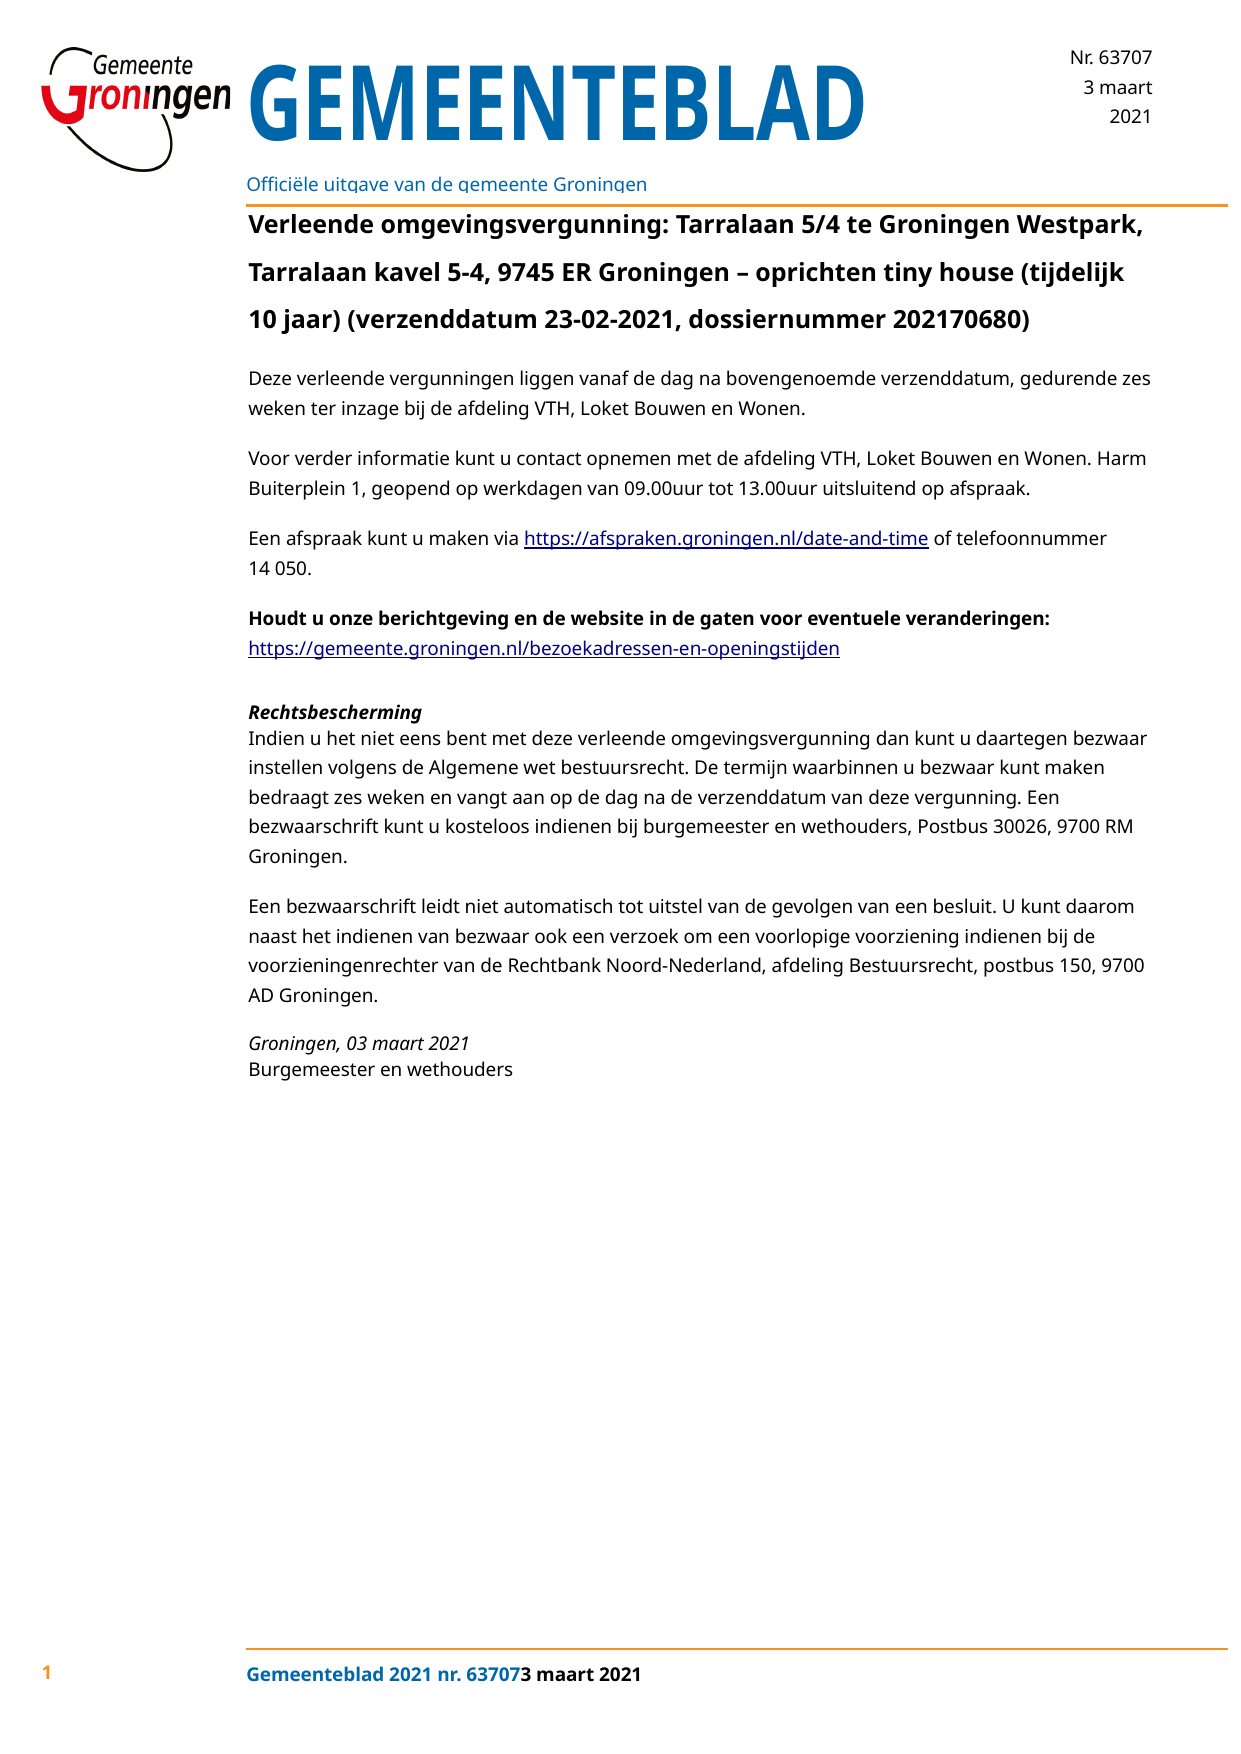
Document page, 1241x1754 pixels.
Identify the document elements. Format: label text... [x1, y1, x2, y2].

text Burgemeester en wethouders [248, 1056, 1152, 1082]
text Voor verder informatie kunt u contact opnemen met de afdeling VTH, Loket Bouwen en Wonen. Harm Buiterplein 1, geopend op werkdagen van 09.00uur tot 13.00uur uitsluitend op afspraak. [248, 446, 1152, 501]
text Verleende omgevingsvergunning: Tarralaan 5/4 te Groningen Westpark, Tarralaan kavel 5-4, 9745 ER Groningen – oprichten tiny house (tijdelijk 10 jaar) (verzenddatum 23-02-2021, dossiernummer 202170680) [248, 207, 1152, 336]
text Een bezwaarschrift leidt niet automatisch tot uitstel van de gevolgen van een besluit. U kunt daarom naast het indienen van bezwaar ook een verzoek om een voorlopige voorziening indienen bij de voorzieningenrechter van de Rechtbank Noord-Nederland, afdeling Bestuursrecht, postbus 150, 9700 AD Groningen. [248, 893, 1152, 1008]
text Een afspraak kunt u maken via https://afspraken.groningen.nl/date-and-time of telefoonnummer 14 050. [248, 526, 1152, 581]
text Deze verleende vergunningen liggen vanaf de dag na bovengenoemde verzenddatum, gedurende zes weken ter inzage bij de afdeling VTH, Loket Bouwen en Wonen. [248, 366, 1152, 421]
text Indien u het niet eens bent met deze verleende omgevingsvergunning dan kunt u daartegen bezwaar instellen volgens de Algemene wet bestuursrecht. De termijn waarbinnen u bezwaar kunt maken bedraagt zes weken en vangt aan op de dag na de verzenddatum van deze vergunning. Een bezwaarschrift kunt u kosteloos indienen bij burgemeester en wethouders, Postbus 30026, 9700 RM Groningen. [248, 725, 1152, 869]
picture [41, 47, 231, 172]
text Rechtsbescherming [248, 699, 1152, 725]
text Houdt u onze berichtgeving en de website in de gaten voor eventuele veranderingen: https://gemeente.groningen.nl/bezoekadressen-en-openingstijden [248, 606, 1152, 661]
text Groningen, 03 maart 2021 [248, 1030, 1152, 1056]
